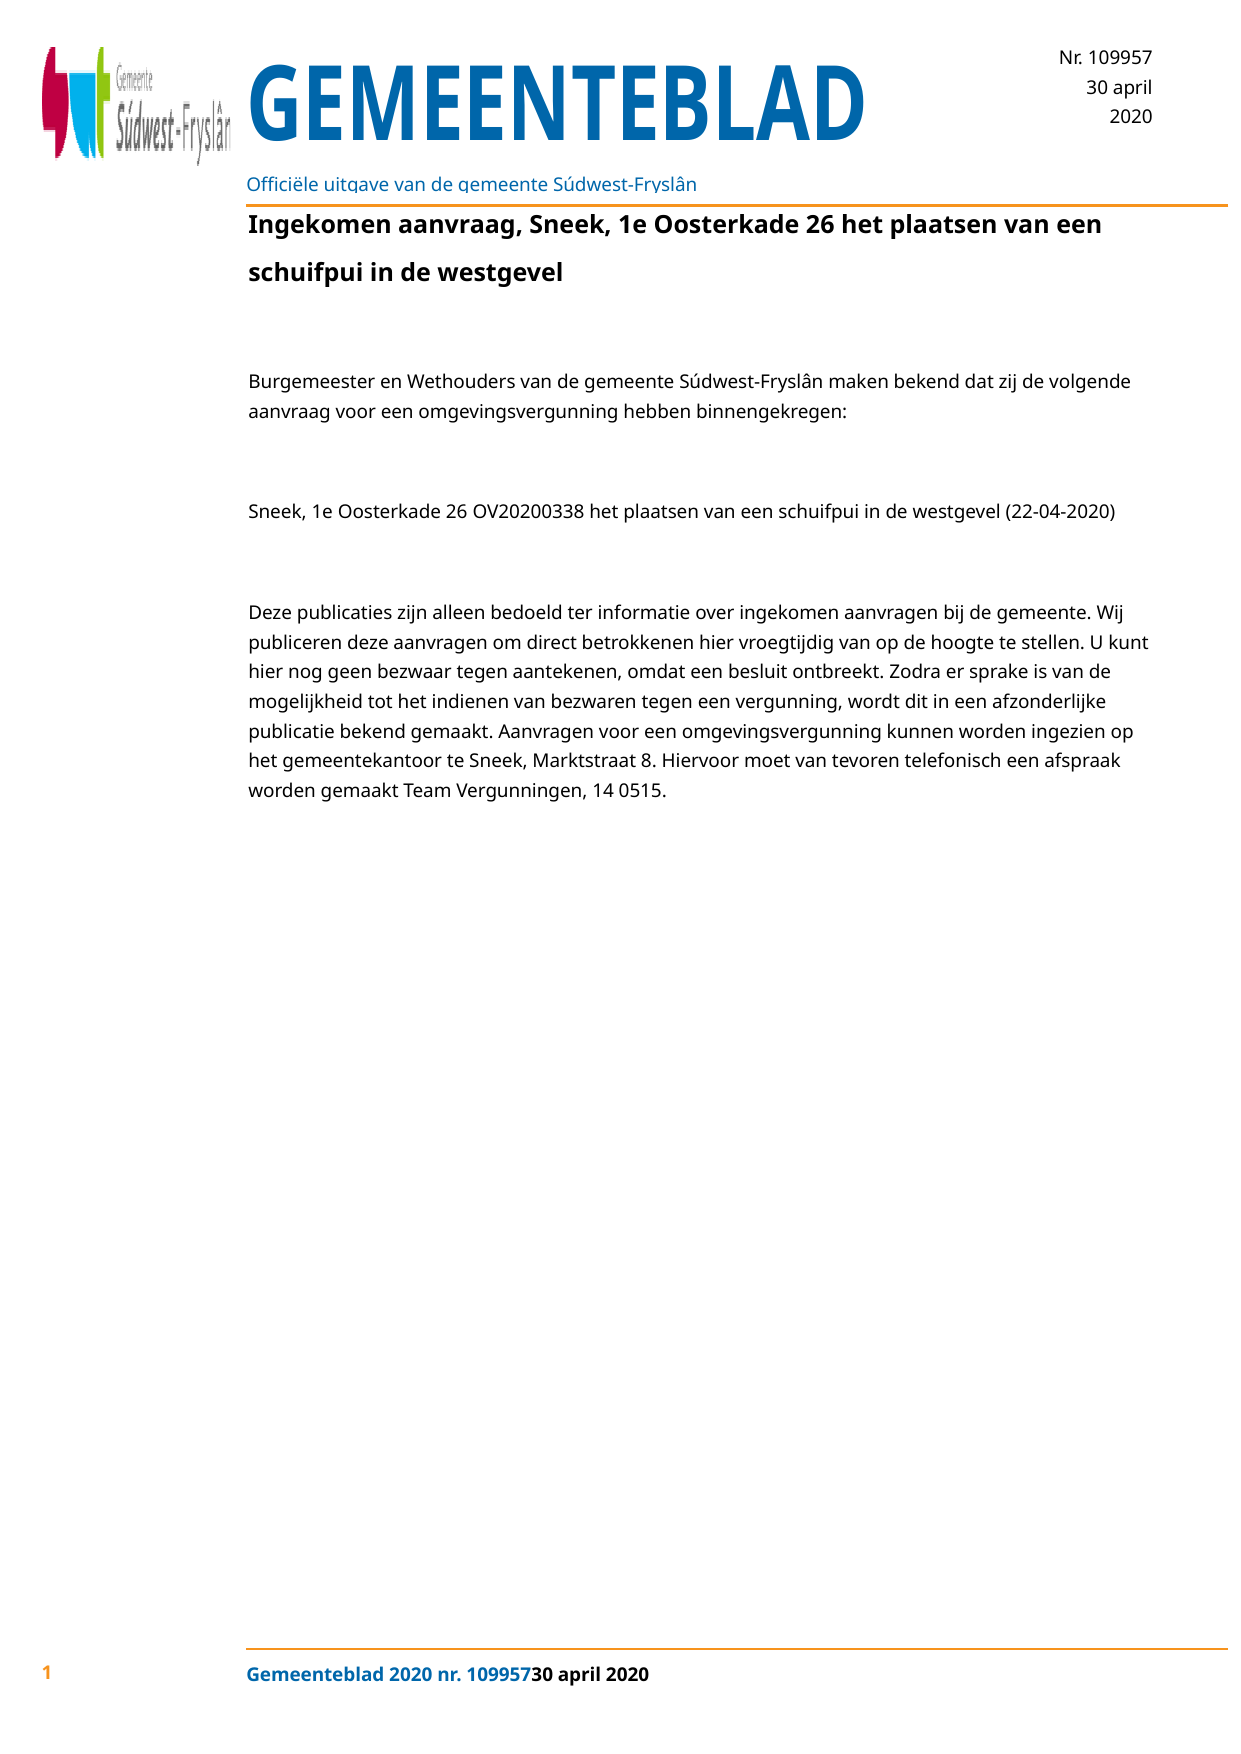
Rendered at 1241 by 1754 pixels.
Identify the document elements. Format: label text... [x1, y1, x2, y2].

text Sneek, 1e Oosterkade 26 OV20200338 het plaatsen van een schuifpui in de westgevel (22-04-2020) [248, 499, 1152, 524]
text Burgemeester en Wethouders van de gemeente Súdwest-Fryslân maken bekend dat zij de volgende aanvraag voor een omgevingsvergunning hebben binnengekregen: [248, 368, 1152, 424]
text Ingekomen aanvraag, Sneek, 1e Oosterkade 26 het plaatsen van een schuifpui in de westgevel [248, 207, 1152, 288]
text Deze publicaties zijn alleen bedoeld ter informatie over ingekomen aanvragen bij de gemeente. Wij publiceren deze aanvragen om direct betrokkenen hier vroegtijdig van op de hoogte te stellen. U kunt hier nog geen bezwaar tegen aantekenen, omdat een besluit ontbreekt. Zodra er sprake is van de mogelijkheid tot het indienen van bezwaren tegen een vergunning, wordt dit in een afzonderlijke publicatie bekend gemaakt. Aanvragen voor een omgevingsvergunning kunnen worden ingezien op het gemeentekantoor te Sneek, Marktstraat 8. Hiervoor moet van tevoren telefonisch een afspraak worden gemaakt Team Vergunningen, 14 0515. [248, 599, 1152, 803]
picture [41, 47, 231, 172]
